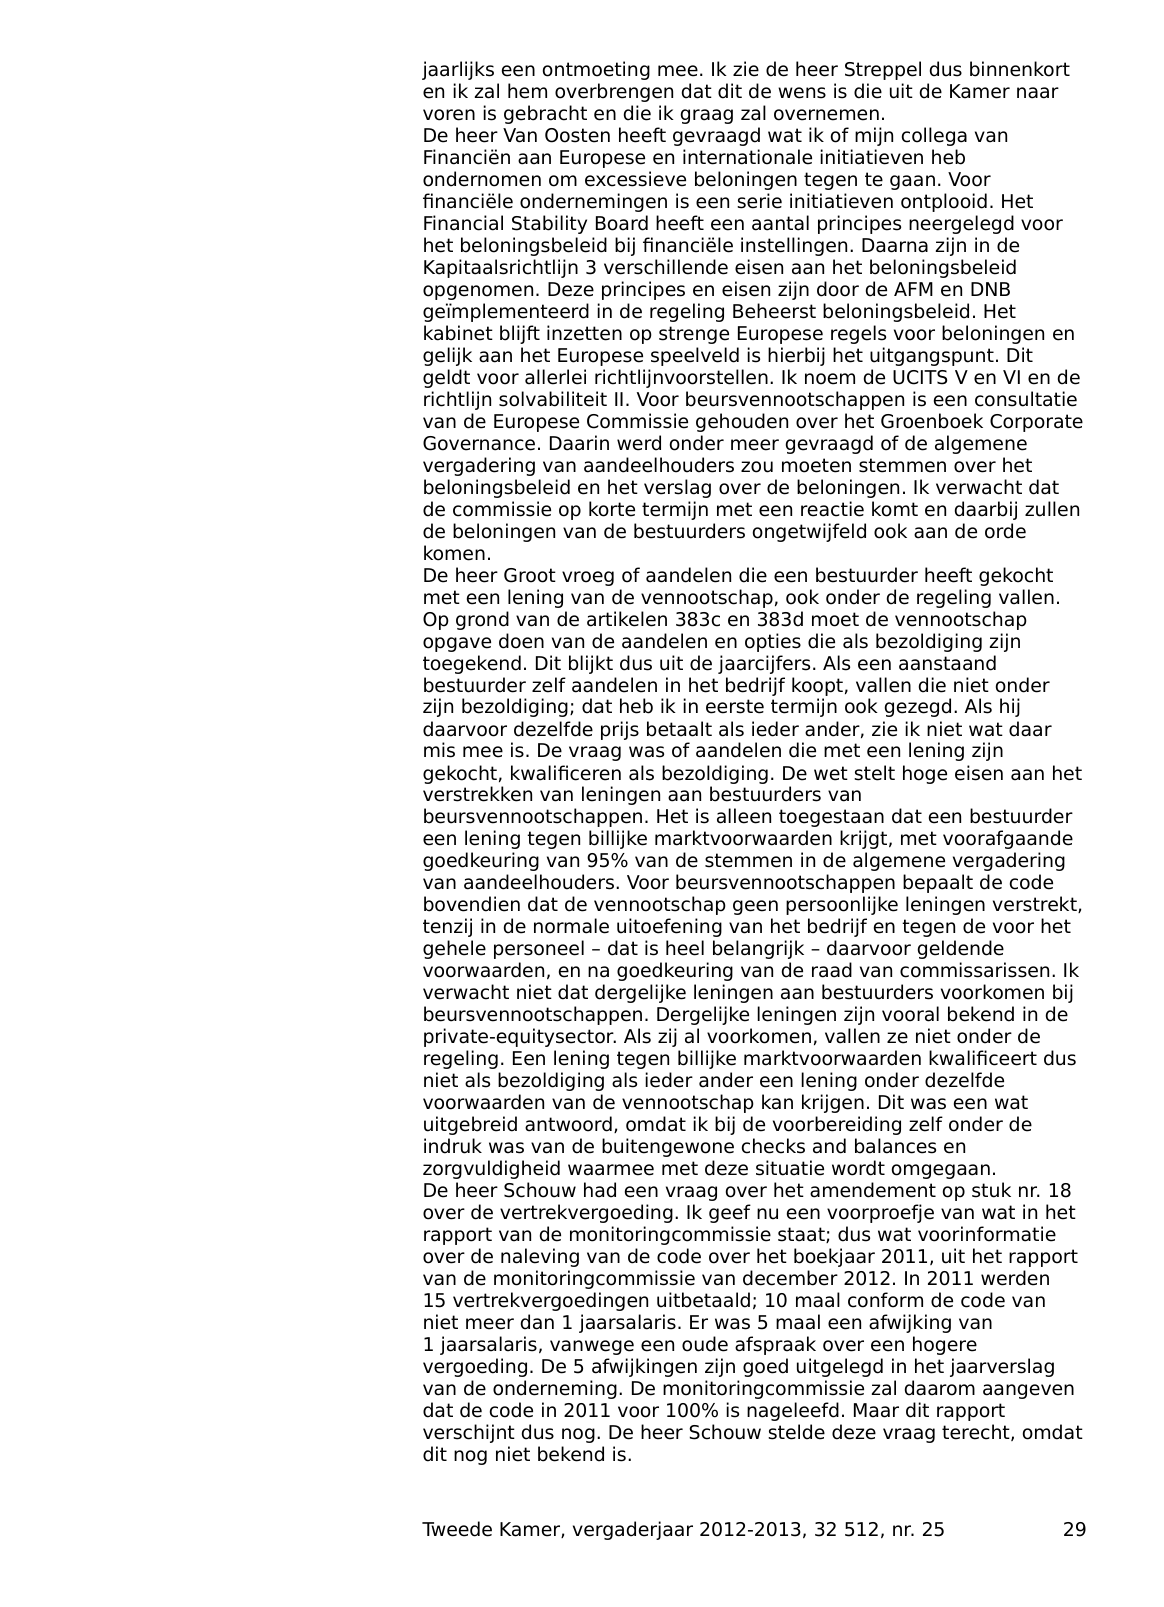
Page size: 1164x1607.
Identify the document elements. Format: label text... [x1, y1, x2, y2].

text De heer Van Oosten heeft gevraagd wat ik of mijn collega van Financiën aan Europese en internationale initiatieven heb ondernomen om excessieve beloningen tegen te gaan. Voor financiële ondernemingen is een serie initiatieven ontplooid. Het Financial Stability Board heeft een aantal principes neergelegd voor het beloningsbeleid bij financiële instellingen. Daarna zijn in de Kapitaalsrichtlijn 3 verschillende eisen aan het beloningsbeleid opgenomen. Deze principes en eisen zijn door de AFM en DNB geïmplementeerd in de regeling Beheerst beloningsbeleid. Het kabinet blijft inzetten op strenge Europese regels voor beloningen en gelijk aan het Europese speelveld is hierbij het uitgangspunt. Dit geldt voor allerlei richtlijnvoorstellen. Ik noem de UCITS V en VI en de richtlijn solvabiliteit II. Voor beursvennootschappen is een consultatie van de Europese Commissie gehouden over het Groenboek Corporate Governance. Daarin werd onder meer gevraagd of de algemene vergadering van aandeelhouders zou moeten stemmen over het beloningsbeleid en het verslag over de beloningen. Ik verwacht dat de commissie op korte termijn met een reactie komt en daarbij zullen de beloningen van de bestuurders ongetwijfeld ook aan de orde komen. [422, 125, 1087, 564]
text jaarlijks een ontmoeting mee. Ik zie de heer Streppel dus binnenkort en ik zal hem overbrengen dat dit de wens is die uit de Kamer naar voren is gebracht en die ik graag zal overnemen. [422, 59, 1087, 125]
text De heer Groot vroeg of aandelen die een bestuurder heeft gekocht met een lening van de vennootschap, ook onder de regeling vallen. Op grond van de artikelen 383c en 383d moet de vennootschap opgave doen van de aandelen en opties die als bezoldiging zijn toegekend. Dit blijkt dus uit de jaarcijfers. Als een aanstaand bestuurder zelf aandelen in het bedrijf koopt, vallen die niet onder zijn bezoldiging; dat heb ik in eerste termijn ook gezegd. Als hij daarvoor dezelfde prijs betaalt als ieder ander, zie ik niet wat daar mis mee is. De vraag was of aandelen die met een lening zijn gekocht, kwalificeren als bezoldiging. De wet stelt hoge eisen aan het verstrekken van leningen aan bestuurders van beursvennootschappen. Het is alleen toegestaan dat een bestuurder een lening tegen billijke marktvoorwaarden krijgt, met voorafgaande goedkeuring van 95% van de stemmen in de algemene vergadering van aandeelhouders. Voor beursvennootschappen bepaalt de code bovendien dat de vennootschap geen persoonlijke leningen verstrekt, tenzij in de normale uitoefening van het bedrijf en tegen de voor het gehele personeel – dat is heel belangrijk – daarvoor geldende voorwaarden, en na goedkeuring van de raad van commissarissen. Ik verwacht niet dat dergelijke leningen aan bestuurders voorkomen bij beursvennootschappen. Dergelijke leningen zijn vooral bekend in de private-equitysector. Als zij al voorkomen, vallen ze niet onder de regeling. Een lening tegen billijke marktvoorwaarden kwalificeert dus niet als bezoldiging als ieder ander een lening onder dezelfde voorwaarden van de vennootschap kan krijgen. Dit was een wat uitgebreid antwoord, omdat ik bij de voorbereiding zelf onder de indruk was van de buitengewone checks and balances en zorgvuldigheid waarmee met deze situatie wordt omgegaan. [422, 564, 1087, 1180]
text De heer Schouw had een vraag over het amendement op stuk nr. 18 over de vertrekvergoeding. Ik geef nu een voorproefje van wat in het rapport van de monitoringcommissie staat; dus wat voorinformatie over de naleving van de code over het boekjaar 2011, uit het rapport van de monitoringcommissie van december 2012. In 2011 werden 15 vertrekvergoedingen uitbetaald; 10 maal conform de code van niet meer dan 1 jaarsalaris. Er was 5 maal een afwijking van 1 jaarsalaris, vanwege een oude afspraak over een hogere vergoeding. De 5 afwijkingen zijn goed uitgelegd in het jaarverslag van de onderneming. De monitoringcommissie zal daarom aangeven dat de code in 2011 voor 100% is nageleefd. Maar dit rapport verschijnt dus nog. De heer Schouw stelde deze vraag terecht, omdat dit nog niet bekend is. [422, 1180, 1087, 1466]
